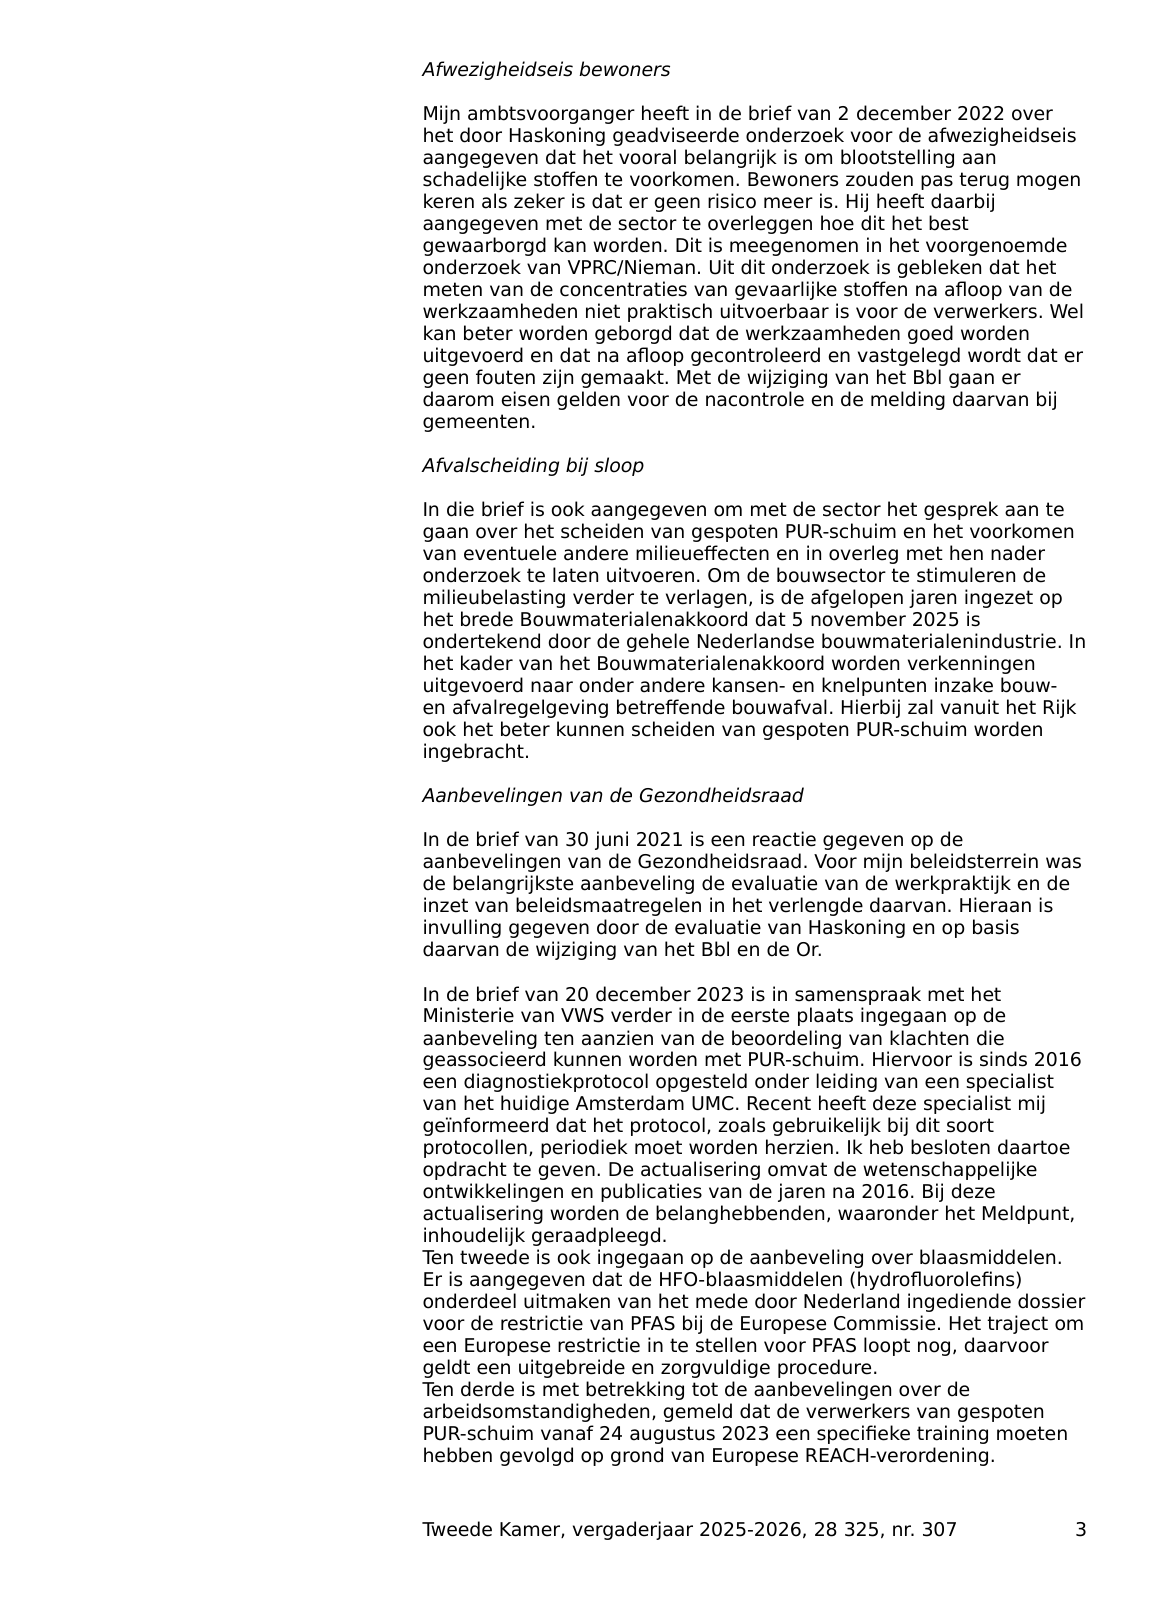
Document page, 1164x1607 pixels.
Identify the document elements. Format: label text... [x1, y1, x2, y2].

text Ten derde is met betrekking tot de aanbevelingen over de arbeidsomstandigheden, gemeld dat de verwerkers van gespoten PUR-schuim vanaf 24 augustus 2023 een specifieke training moeten hebben gevolgd op grond van Europese REACH-verordening. [422, 1379, 1087, 1467]
text In de brief van 30 juni 2021 is een reactie gegeven op de aanbevelingen van de Gezondheidsraad. Voor mijn beleidsterrein was de belangrijkste aanbeveling de evaluatie van de werkpraktijk en de inzet van beleidsmaatregelen in het verlengde daarvan. Hieraan is invulling gegeven door de evaluatie van Haskoning en op basis daarvan de wijziging van het Bbl en de Or. [422, 829, 1087, 961]
text Ten tweede is ook ingegaan op de aanbeveling over blaasmiddelen. Er is aangegeven dat de HFO-blaasmiddelen (hydrofluorolefins) onderdeel uitmaken van het mede door Nederland ingediende dossier voor de restrictie van PFAS bij de Europese Commissie. Het traject om een Europese restrictie in te stellen voor PFAS loopt nog, daarvoor geldt een uitgebreide en zorgvuldige procedure. [422, 1247, 1087, 1379]
subtitle Afwezigheidseis bewoners [422, 59, 1087, 81]
subtitle Aanbevelingen van de Gezondheidsraad [422, 785, 1087, 807]
subtitle Afvalscheiding bij sloop [422, 455, 1087, 477]
text Mijn ambtsvoorganger heeft in de brief van 2 december 2022 over het door Haskoning geadviseerde onderzoek voor de afwezigheidseis aangegeven dat het vooral belangrijk is om blootstelling aan schadelijke stoffen te voorkomen. Bewoners zouden pas terug mogen keren als zeker is dat er geen risico meer is. Hij heeft daarbij aangegeven met de sector te overleggen hoe dit het best gewaarborgd kan worden. Dit is meegenomen in het voorgenoemde onderzoek van VPRC/Nieman. Uit dit onderzoek is gebleken dat het meten van de concentraties van gevaarlijke stoffen na afloop van de werkzaamheden niet praktisch uitvoerbaar is voor de verwerkers. Wel kan beter worden geborgd dat de werkzaamheden goed worden uitgevoerd en dat na afloop gecontroleerd en vastgelegd wordt dat er geen fouten zijn gemaakt. Met de wijziging van het Bbl gaan er daarom eisen gelden voor de nacontrole en de melding daarvan bij gemeenten. [422, 103, 1087, 433]
text In de brief van 20 december 2023 is in samenspraak met het Ministerie van VWS verder in de eerste plaats ingegaan op de aanbeveling ten aanzien van de beoordeling van klachten die geassocieerd kunnen worden met PUR-schuim. Hiervoor is sinds 2016 een diagnostiekprotocol opgesteld onder leiding van een specialist van het huidige Amsterdam UMC. Recent heeft deze specialist mij geïnformeerd dat het protocol, zoals gebruikelijk bij dit soort protocollen, periodiek moet worden herzien. Ik heb besloten daartoe opdracht te geven. De actualisering omvat de wetenschappelijke ontwikkelingen en publicaties van de jaren na 2016. Bij deze actualisering worden de belanghebbenden, waaronder het Meldpunt, inhoudelijk geraadpleegd. [422, 983, 1087, 1247]
text In die brief is ook aangegeven om met de sector het gesprek aan te gaan over het scheiden van gespoten PUR-schuim en het voorkomen van eventuele andere milieueffecten en in overleg met hen nader onderzoek te laten uitvoeren. Om de bouwsector te stimuleren de milieubelasting verder te verlagen, is de afgelopen jaren ingezet op het brede Bouwmaterialenakkoord dat 5 november 2025 is ondertekend door de gehele Nederlandse bouwmaterialenindustrie. In het kader van het Bouwmaterialenakkoord worden verkenningen uitgevoerd naar onder andere kansen- en knelpunten inzake bouw- en afvalregelgeving betreffende bouwafval. Hierbij zal vanuit het Rijk ook het beter kunnen scheiden van gespoten PUR-schuim worden ingebracht. [422, 499, 1087, 763]
